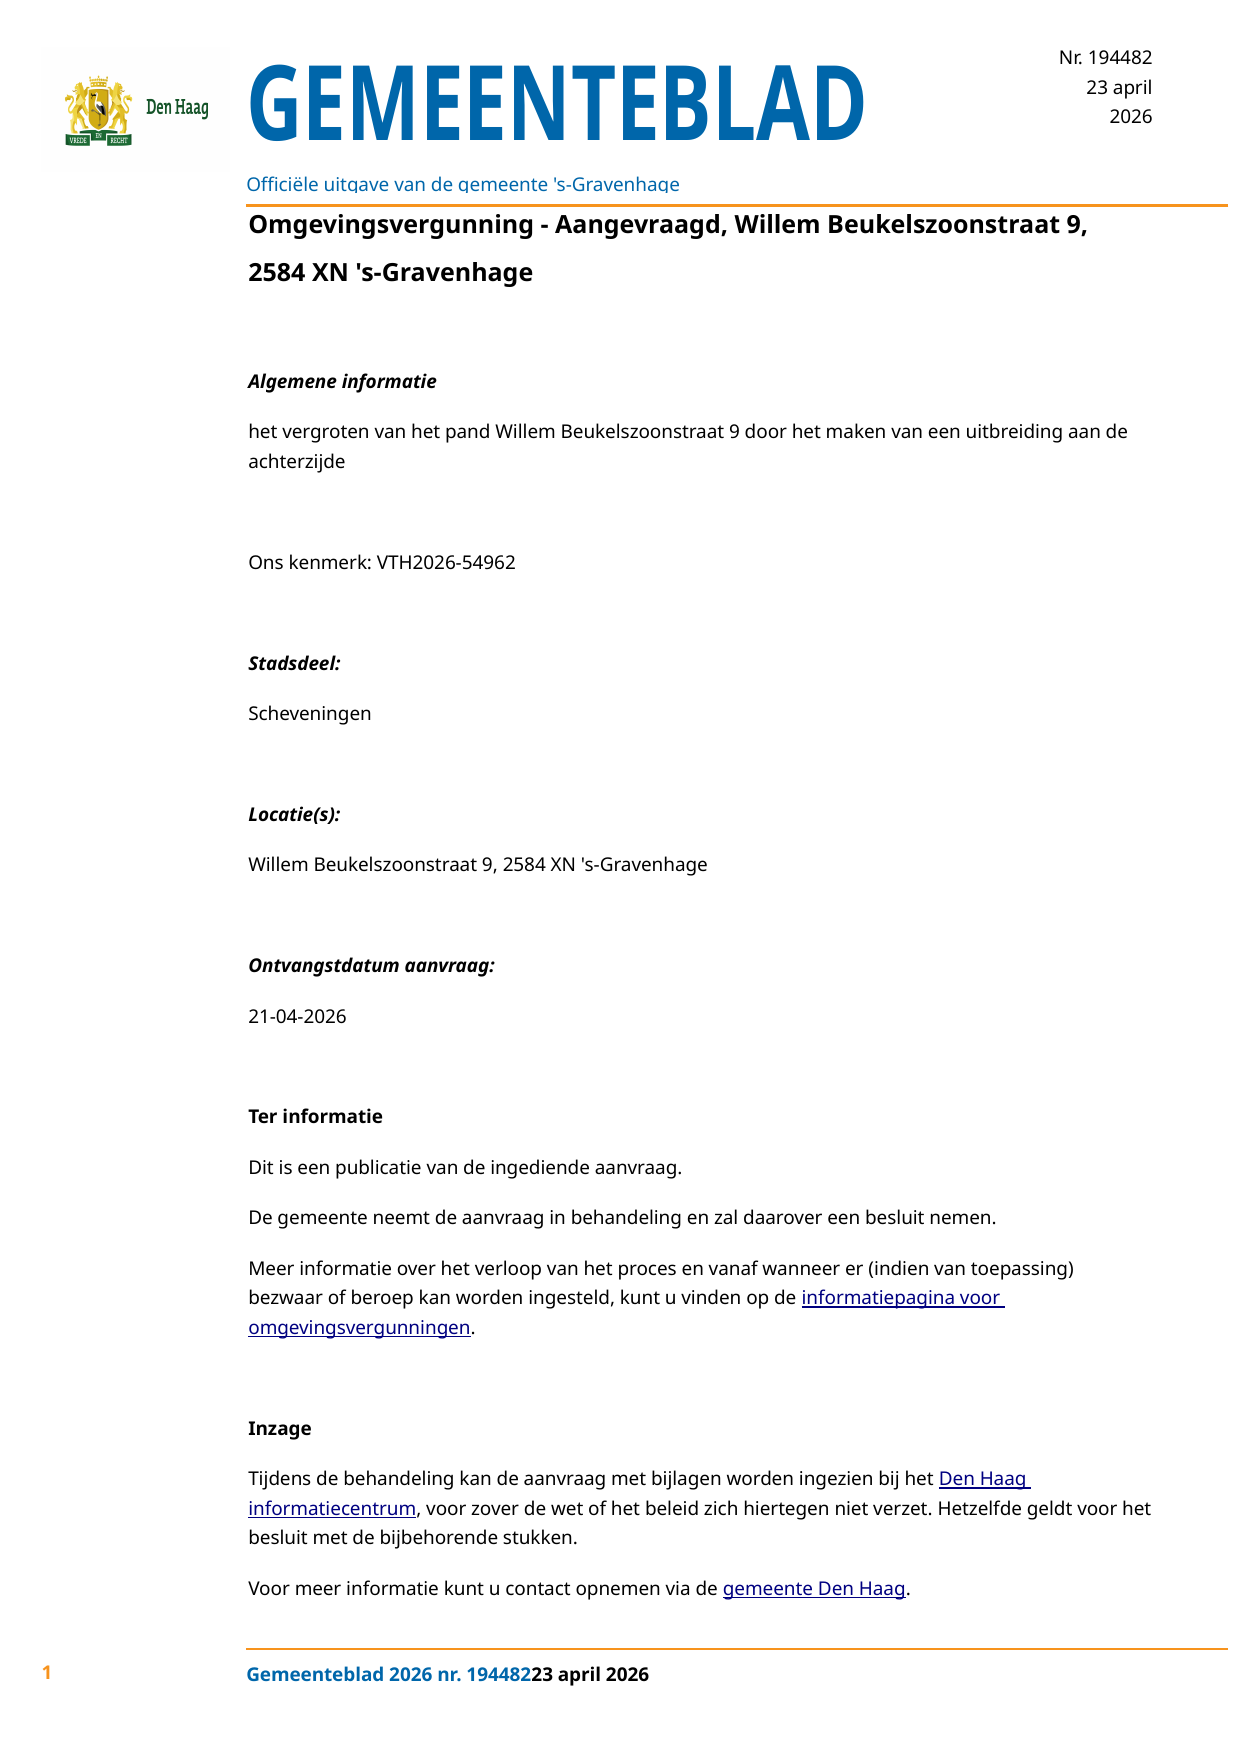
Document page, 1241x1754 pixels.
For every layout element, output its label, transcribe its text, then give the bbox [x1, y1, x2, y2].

text Inzage [248, 1415, 1152, 1441]
text Ontvangstdatum aanvraag: [248, 952, 1152, 978]
text het vergroten van het pand Willem Beukelszoonstraat 9 door het maken van een uitbreiding aan de achterzijde [248, 419, 1152, 474]
text De gemeente neemt de aanvraag in behandeling en zal daarover een besluit nemen. [248, 1204, 1152, 1230]
text Algemene informatie [248, 368, 1152, 394]
text Meer informatie over het verloop van het proces en vanaf wanneer er (indien van toepassing) bezwaar of beroep kan worden ingesteld, kunt u vinden op de informatiepagina voor omgevingsvergunningen. [248, 1255, 1152, 1340]
text Willem Beukelszoonstraat 9, 2584 XN 's-Gravenhage [248, 852, 1152, 877]
text Ter informatie [248, 1104, 1152, 1129]
picture [41, 47, 231, 172]
text Locatie(s): [248, 801, 1152, 827]
text Scheveningen [248, 700, 1152, 726]
text Dit is een publicatie van de ingediende aanvraag. [248, 1154, 1152, 1180]
text Stadsdeel: [248, 650, 1152, 676]
text Ons kenmerk: VTH2026-54962 [248, 549, 1152, 575]
text Tijdens de behandeling kan de aanvraag met bijlagen worden ingezien bij het Den Haag informatiecentrum, voor zover de wet of het beleid zich hiertegen niet verzet. Hetzelfde geldt voor het besluit met de bijbehorende stukken. [248, 1465, 1152, 1550]
text Omgevingsvergunning - Aangevraagd, Willem Beukelszoonstraat 9, 2584 XN 's-Gravenhage [248, 207, 1152, 288]
text Voor meer informatie kunt u contact opnemen via de gemeente Den Haag. [248, 1575, 1152, 1601]
text 21-04-2026 [248, 1003, 1152, 1029]
